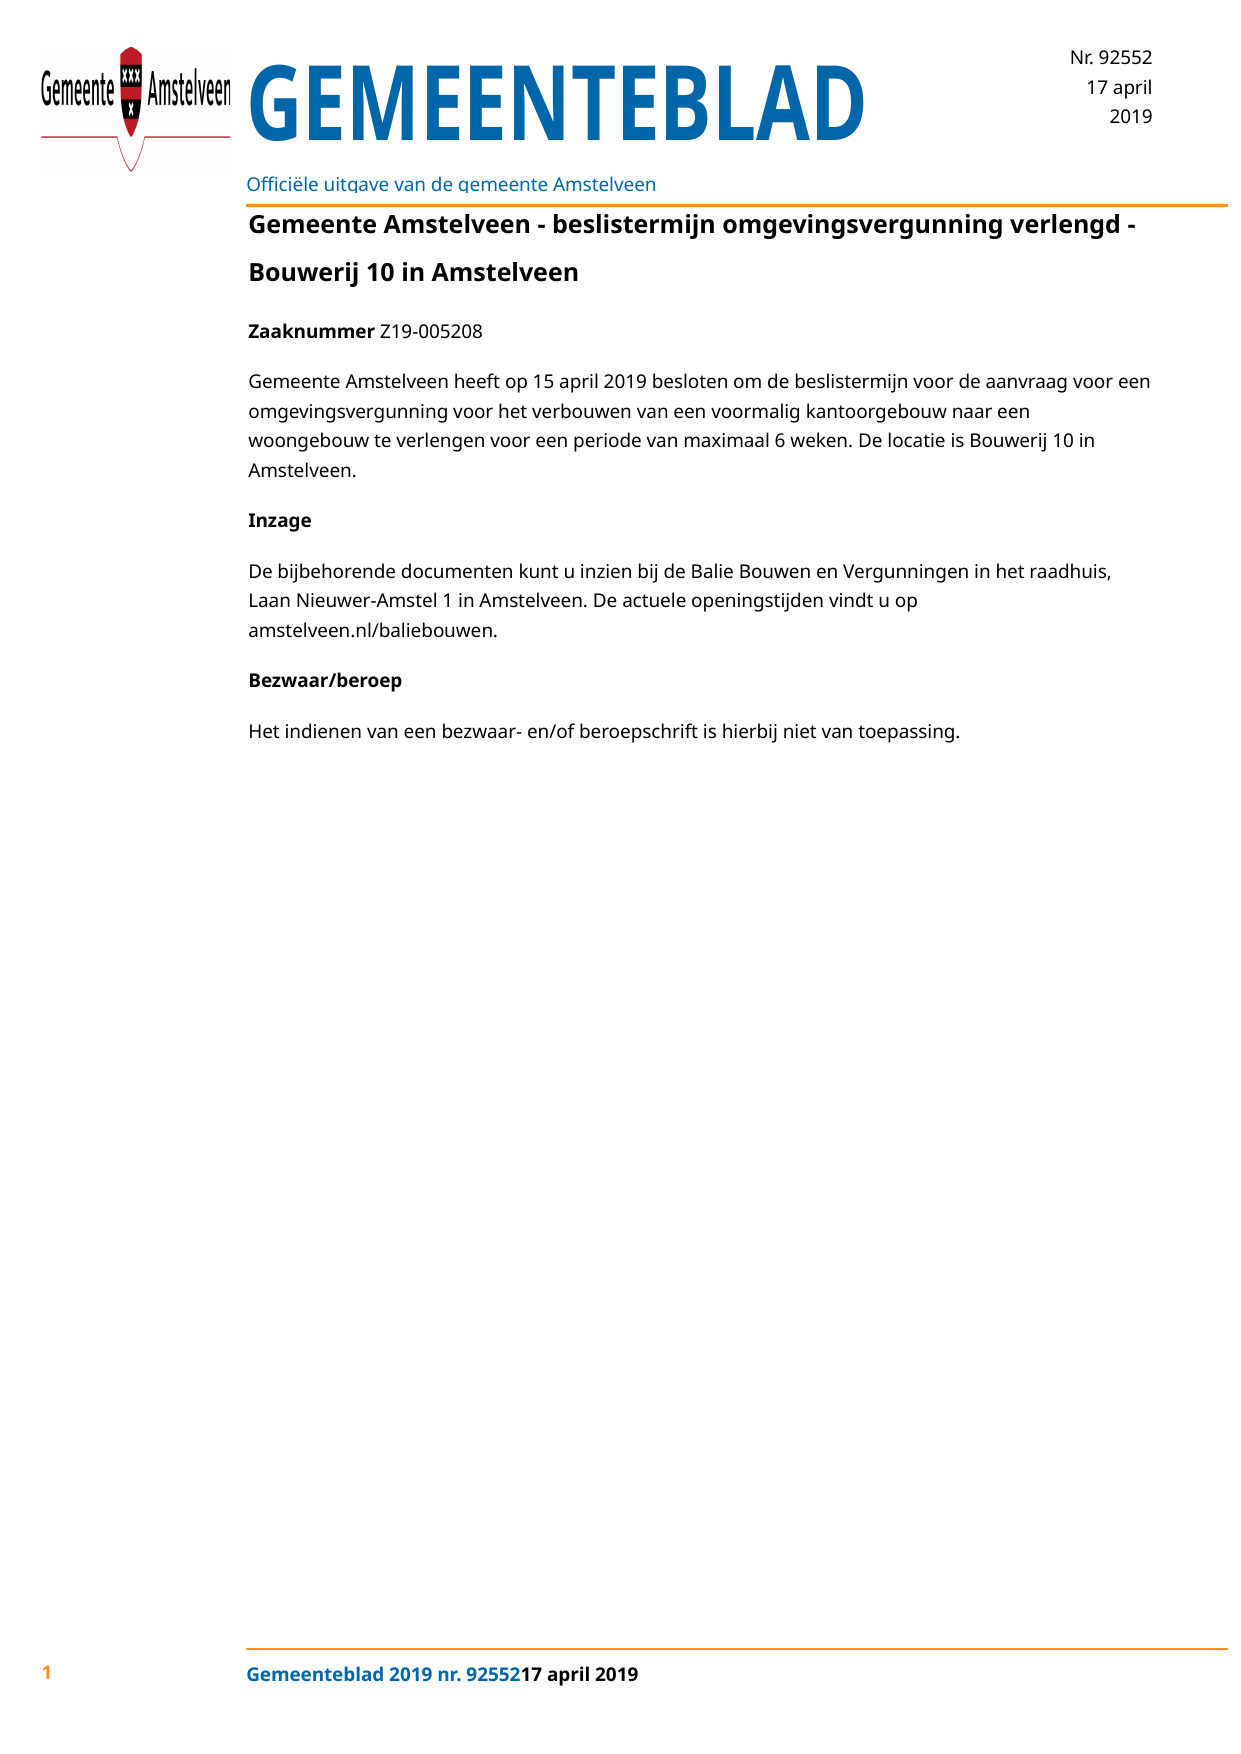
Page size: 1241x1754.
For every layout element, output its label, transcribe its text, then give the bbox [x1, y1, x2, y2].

text Gemeente Amstelveen heeft op 15 april 2019 besloten om de beslistermijn voor de aanvraag voor een omgevingsvergunning voor het verbouwen van een voormalig kantoorgebouw naar een woongebouw te verlengen voor een periode van maximaal 6 weken. De locatie is Bouwerij 10 in Amstelveen. [248, 368, 1152, 483]
picture [41, 47, 231, 172]
text De bijbehorende documenten kunt u inzien bij de Balie Bouwen en Vergunningen in het raadhuis, Laan Nieuwer-Amstel 1 in Amstelveen. De actuele openingstijden vindt u op amstelveen.nl/baliebouwen. [248, 558, 1152, 643]
text Het indienen van een bezwaar- en/of beroepschrift is hierbij niet van toepassing. [248, 718, 1152, 744]
text Inzage [248, 507, 1152, 533]
text Bezwaar/beroep [248, 667, 1152, 693]
text Gemeente Amstelveen - beslistermijn omgevingsvergunning verlengd - Bouwerij 10 in Amstelveen [248, 207, 1152, 288]
text Zaaknummer Z19-005208 [248, 318, 1152, 344]
